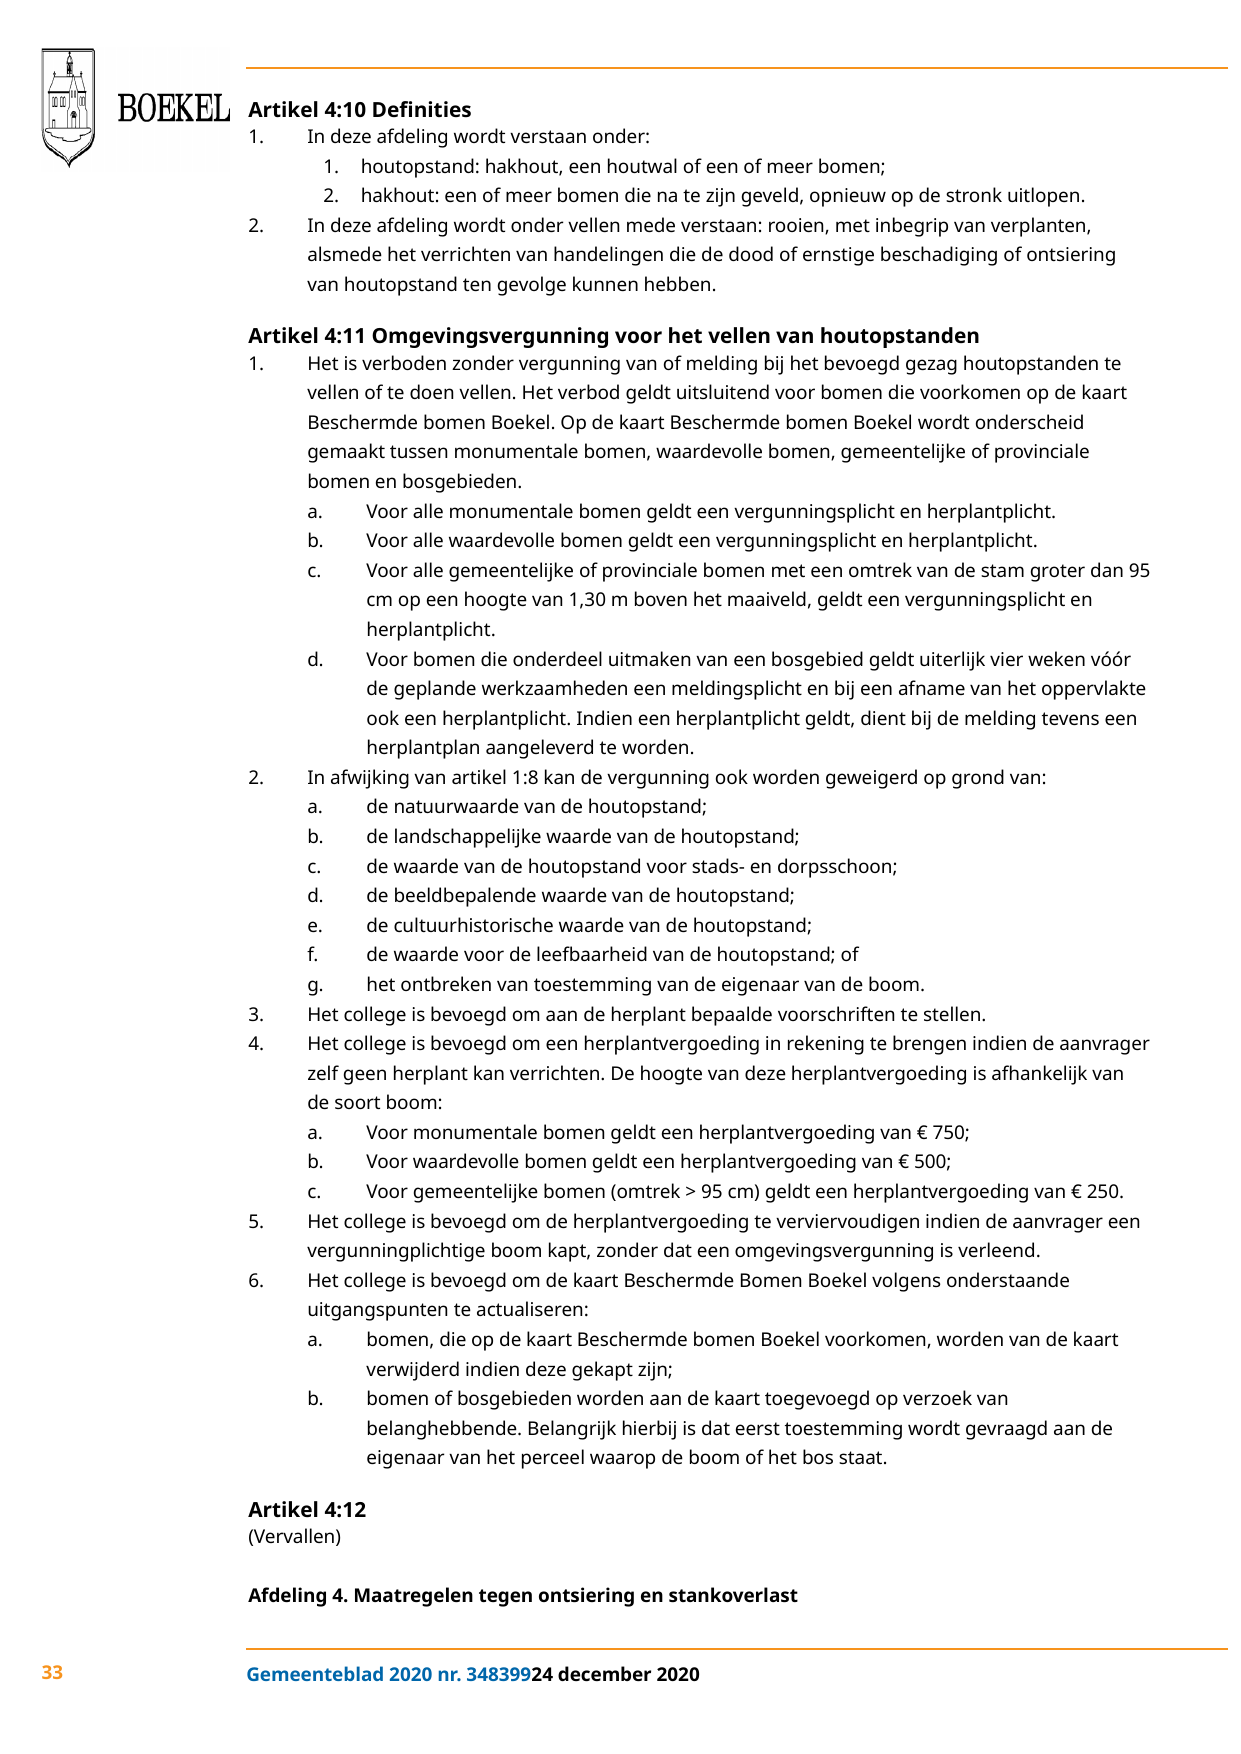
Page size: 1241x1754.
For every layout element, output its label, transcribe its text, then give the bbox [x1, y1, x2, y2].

list hakhout: een of meer bomen die na te zijn geveld, opnieuw op de stronk uitlopen. [323, 182, 1152, 208]
list Het college is bevoegd om de kaart Beschermde Bomen Boekel volgens onderstaande uitgangspunten te actualiseren: [248, 1267, 1152, 1322]
list Voor gemeentelijke bomen (omtrek > 95 cm) geldt een herplantvergoeding van € 250. [307, 1178, 1152, 1204]
list de natuurwaarde van de houtopstand; [307, 794, 1152, 819]
list de cultuurhistorische waarde van de houtopstand; [307, 912, 1152, 938]
picture [41, 47, 231, 172]
text Afdeling 4. Maatregelen tegen ontsiering en stankoverlast [248, 1583, 1152, 1608]
list de landschappelijke waarde van de houtopstand; [307, 823, 1152, 849]
list houtopstand: hakhout, een houtwal of een of meer bomen; [323, 153, 1152, 178]
list Het college is bevoegd om aan de herplant bepaalde voorschriften te stellen. [248, 1001, 1152, 1027]
list Het college is bevoegd om de herplantvergoeding te verviervoudigen indien de aanvrager een vergunningplichtige boom kapt, zonder dat een omgevingsvergunning is verleend. [248, 1208, 1152, 1263]
list Voor alle gemeentelijke of provinciale bomen met een omtrek van de stam groter dan 95 cm op een hoogte van 1,30 m boven het maaiveld, geldt een vergunningsplicht en herplantplicht. [307, 557, 1152, 642]
list Voor alle monumentale bomen geldt een vergunningsplicht en herplantplicht. [307, 498, 1152, 524]
list Het is verboden zonder vergunning van of melding bij het bevoegd gezag houtopstanden te vellen of te doen vellen. Het verbod geldt uitsluitend voor bomen die voorkomen op de kaart Beschermde bomen Boekel. Op de kaart Beschermde bomen Boekel wordt onderscheid gemaakt tussen monumentale bomen, waardevolle bomen, gemeentelijke of provinciale bomen en bosgebieden. [248, 350, 1152, 494]
list Voor waardevolle bomen geldt een herplantvergoeding van € 500; [307, 1149, 1152, 1174]
list Het college is bevoegd om een herplantvergoeding in rekening te brengen indien de aanvrager zelf geen herplant kan verrichten. De hoogte van deze herplantvergoeding is afhankelijk van de soort boom: [248, 1030, 1152, 1115]
list Voor alle waardevolle bomen geldt een vergunningsplicht en herplantplicht. [307, 527, 1152, 553]
list bomen of bosgebieden worden aan de kaart toegevoegd op verzoek van belanghebbende. Belangrijk hierbij is dat eerst toestemming wordt gevraagd aan de eigenaar van het perceel waarop de boom of het bos staat. [307, 1385, 1152, 1470]
list In deze afdeling wordt onder vellen mede verstaan: rooien, met inbegrip van verplanten, alsmede het verrichten van handelingen die de dood of ernstige beschadiging of ontsiering van houtopstand ten gevolge kunnen hebben. [248, 212, 1152, 297]
list de beeldbepalende waarde van de houtopstand; [307, 882, 1152, 908]
list In deze afdeling wordt verstaan onder: [248, 123, 1152, 149]
list de waarde voor de leefbaarheid van de houtopstand; of [307, 942, 1152, 967]
list het ontbreken van toestemming van de eigenaar van de boom. [307, 971, 1152, 997]
list de waarde van de houtopstand voor stads- en dorpsschoon; [307, 853, 1152, 879]
text (Vervallen) [248, 1523, 1152, 1549]
text Artikel 4:10 Definities [248, 95, 1152, 123]
text Artikel 4:11 Omgevingsvergunning voor het vellen van houtopstanden [248, 322, 1152, 350]
list bomen, die op de kaart Beschermde bomen Boekel voorkomen, worden van de kaart verwijderd indien deze gekapt zijn; [307, 1326, 1152, 1382]
text Artikel 4:12 [248, 1495, 1152, 1523]
list Voor bomen die onderdeel uitmaken van een bosgebied geldt uiterlijk vier weken vóór de geplande werkzaamheden een meldingsplicht en bij een afname van het oppervlakte ook een herplantplicht. Indien een herplantplicht geldt, dient bij de melding tevens een herplantplan aangeleverd te worden. [307, 646, 1152, 760]
list Voor monumentale bomen geldt een herplantvergoeding van € 750; [307, 1119, 1152, 1145]
list In afwijking van artikel 1:8 kan de vergunning ook worden geweigerd op grond van: [248, 764, 1152, 790]
